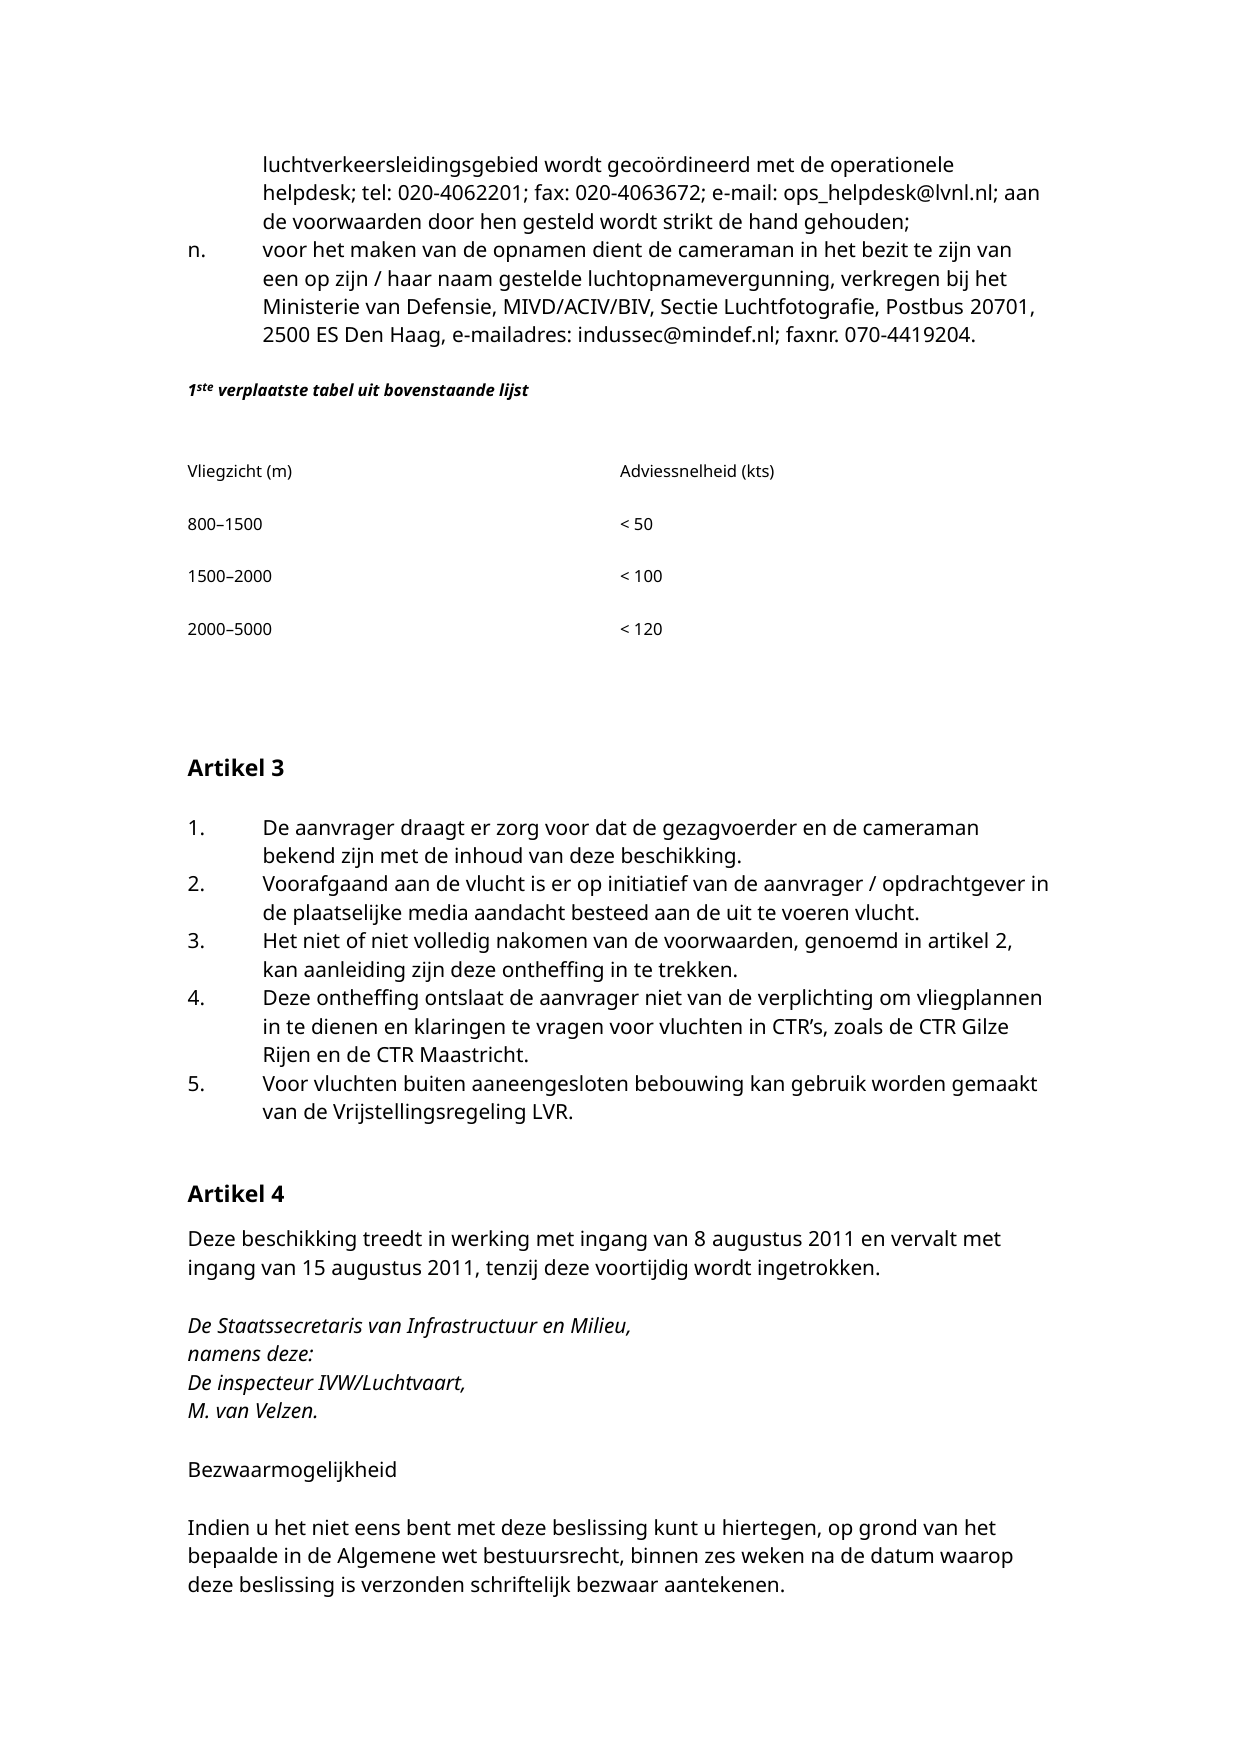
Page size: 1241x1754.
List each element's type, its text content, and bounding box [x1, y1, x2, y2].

subtitle Artikel 4 [187, 1178, 1053, 1209]
text De Staatssecretaris van Infrastructuur en Milieu, [187, 1311, 1053, 1339]
text 1ste verplaatste tabel uit bovenstaande lijst [187, 379, 1053, 402]
table_cell < 100 [620, 565, 1053, 618]
table_cell < 120 [620, 618, 1053, 671]
text Bezwaarmogelijkheid [187, 1455, 1053, 1483]
table_header Vliegzicht (m) [188, 460, 620, 512]
text Deze beschikking treedt in werking met ingang van 8 augustus 2011 en vervalt met ingang van 15 augustus 2011, tenzij deze voortijdig wordt ingetrokken. [187, 1224, 1053, 1281]
table_header Adviessnelheid (kts) [620, 460, 1053, 512]
list De aanvrager draagt er zorg voor dat de gezagvoerder en de cameraman bekend zijn met de inhoud van deze beschikking. [187, 813, 1053, 869]
list Het niet of niet volledig nakomen van de voorwaarden, genoemd in artikel 2, kan aanleiding zijn deze ontheffing in te trekken. [187, 926, 1053, 983]
subtitle Artikel 3 [187, 751, 1053, 783]
table_cell 2000–5000 [188, 618, 620, 671]
text M. van Velzen. [187, 1396, 1053, 1425]
text namens deze: [187, 1339, 1053, 1368]
list Deze ontheffing ontslaat de aanvrager niet van de verplichting om vliegplannen in te dienen en klaringen te vragen voor vluchten in CTR’s, zoals de CTR Gilze Rijen en de CTR Maastricht. [187, 983, 1053, 1069]
table_cell 1500–2000 [188, 565, 620, 618]
text De inspecteur IVW/Luchtvaart, [187, 1368, 1053, 1396]
list Voorafgaand aan de vlucht is er op initiatief van de aanvrager / opdrachtgever in de plaatselijke media aandacht besteed aan de uit te voeren vlucht. [187, 869, 1053, 926]
table_cell 800–1500 [188, 513, 620, 565]
table_cell < 50 [620, 513, 1053, 565]
list luchtverkeersleidingsgebied wordt gecoördineerd met de operationele helpdesk; tel: 020-4062201; fax: 020-4063672; e-mail: ops_helpdesk@lvnl.nl; aan de voorwaarden door hen gesteld wordt strikt de hand gehouden; [187, 150, 1053, 235]
list Voor vluchten buiten aaneengesloten bebouwing kan gebruik worden gemaakt van de Vrijstellingsregeling LVR. [187, 1069, 1053, 1126]
text Indien u het niet eens bent met deze beslissing kunt u hiertegen, op grond van het bepaalde in de Algemene wet bestuursrecht, binnen zes weken na de datum waarop deze beslissing is verzonden schriftelijk bezwaar aantekenen. [187, 1513, 1053, 1598]
list voor het maken van de opnamen dient de cameraman in het bezit te zijn van een op zijn / haar naam gestelde luchtopnamevergunning, verkregen bij het Ministerie van Defensie, MIVD/ACIV/BIV, Sectie Luchtfotografie, Postbus 20701, 2500 ES Den Haag, e-mailadres: indussec@mindef.nl; faxnr. 070-4419204. [187, 235, 1053, 349]
